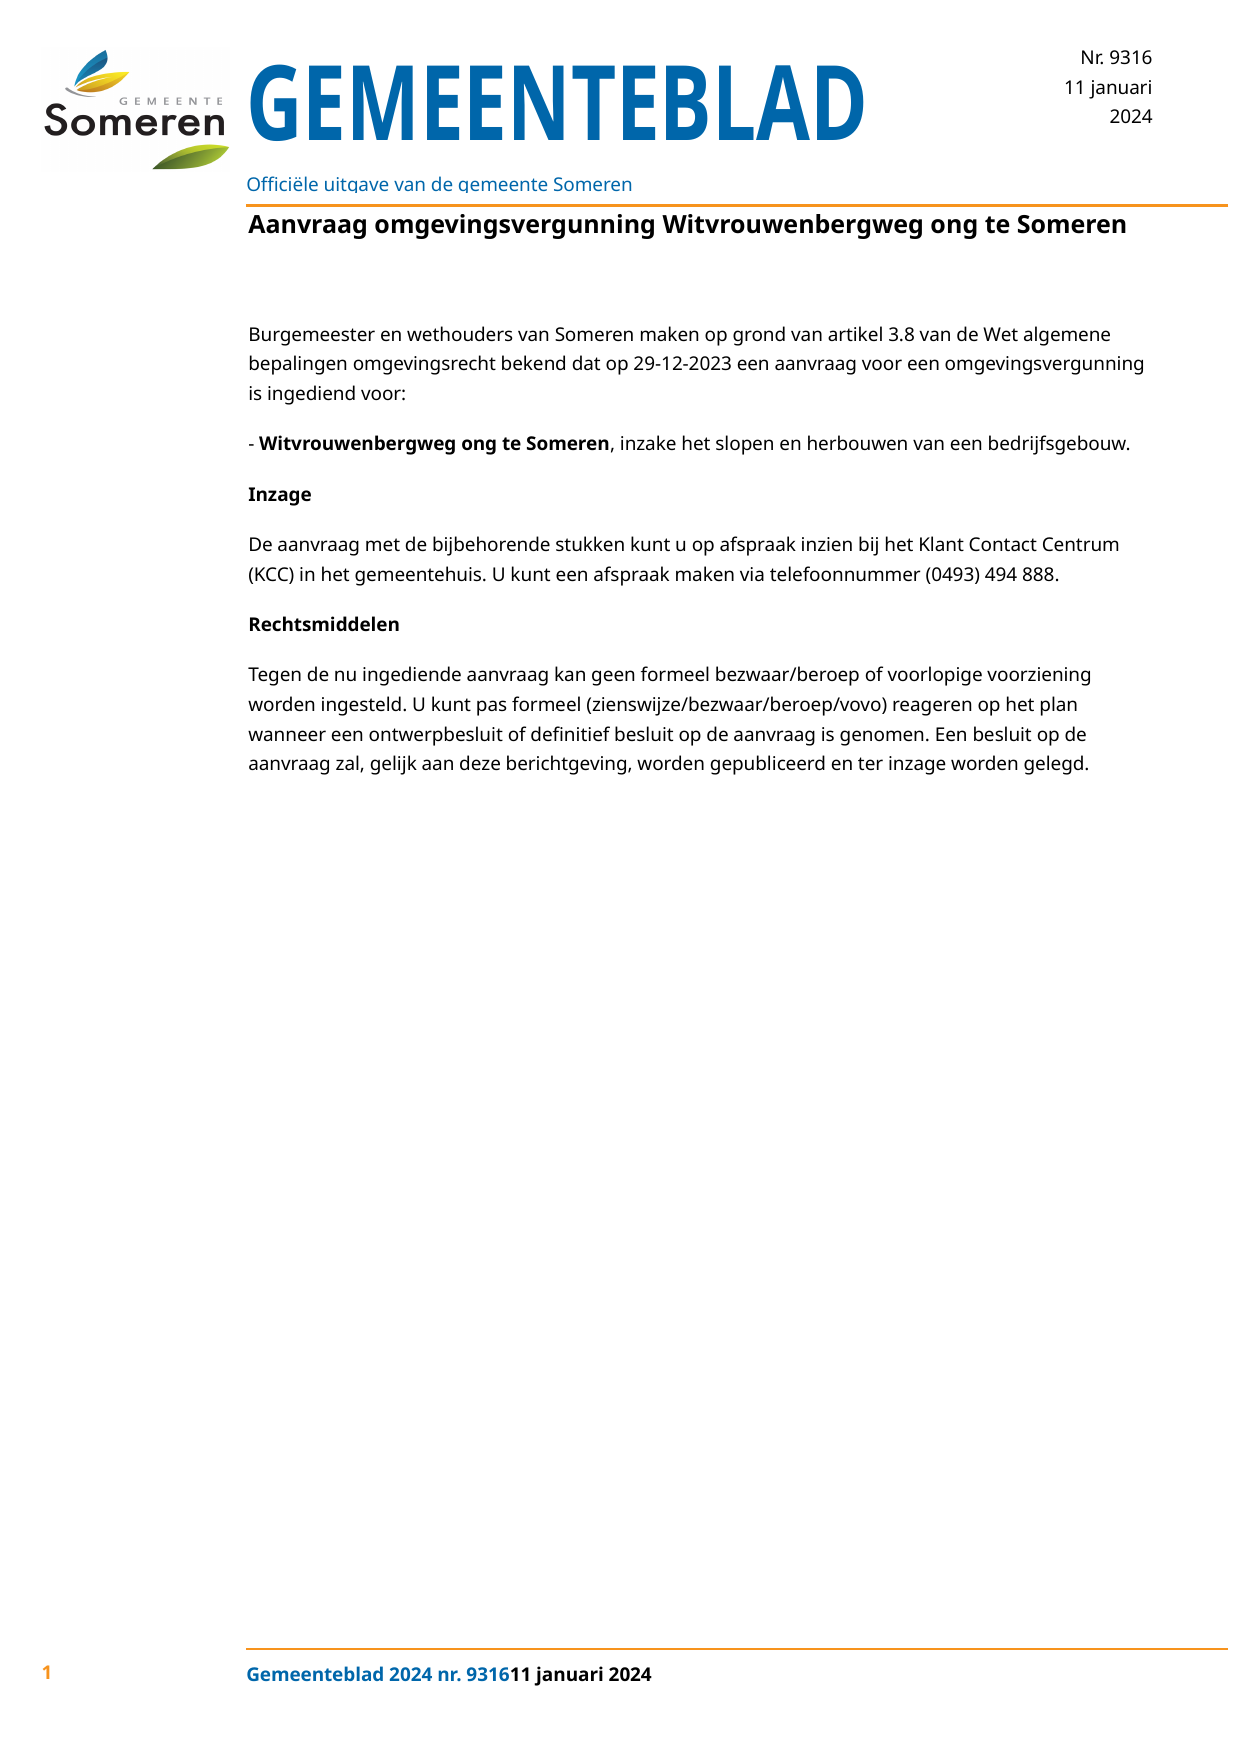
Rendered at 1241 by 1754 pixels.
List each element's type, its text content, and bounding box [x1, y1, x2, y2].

text Inzage [248, 481, 1152, 506]
text Tegen de nu ingediende aanvraag kan geen formeel bezwaar/beroep of voorlopige voorziening worden ingesteld. U kunt pas formeel (zienswijze/bezwaar/beroep/vovo) reageren op het plan wanneer een ontwerpbesluit of definitief besluit op de aanvraag is genomen. Een besluit op de aanvraag zal, gelijk aan deze berichtgeving, worden gepubliceerd en ter inzage worden gelegd. [248, 662, 1152, 776]
text - Witvrouwenbergweg ong te Someren, inzake het slopen en herbouwen van een bedrijfsgebouw. [248, 430, 1152, 456]
text Burgemeester en wethouders van Someren maken op grond van artikel 3.8 van de Wet algemene bepalingen omgevingsrecht bekend dat op 29-12-2023 een aanvraag voor een omgevingsvergunning is ingediend voor: [248, 321, 1152, 406]
text De aanvraag met de bijbehorende stukken kunt u op afspraak inzien bij het Klant Contact Centrum (KCC) in het gemeentehuis. U kunt een afspraak maken via telefoonnummer (0493) 494 888. [248, 531, 1152, 586]
text Rechtsmiddelen [248, 611, 1152, 637]
text Aanvraag omgevingsvergunning Witvrouwenbergweg ong te Someren [248, 207, 1152, 241]
picture [41, 47, 231, 172]
